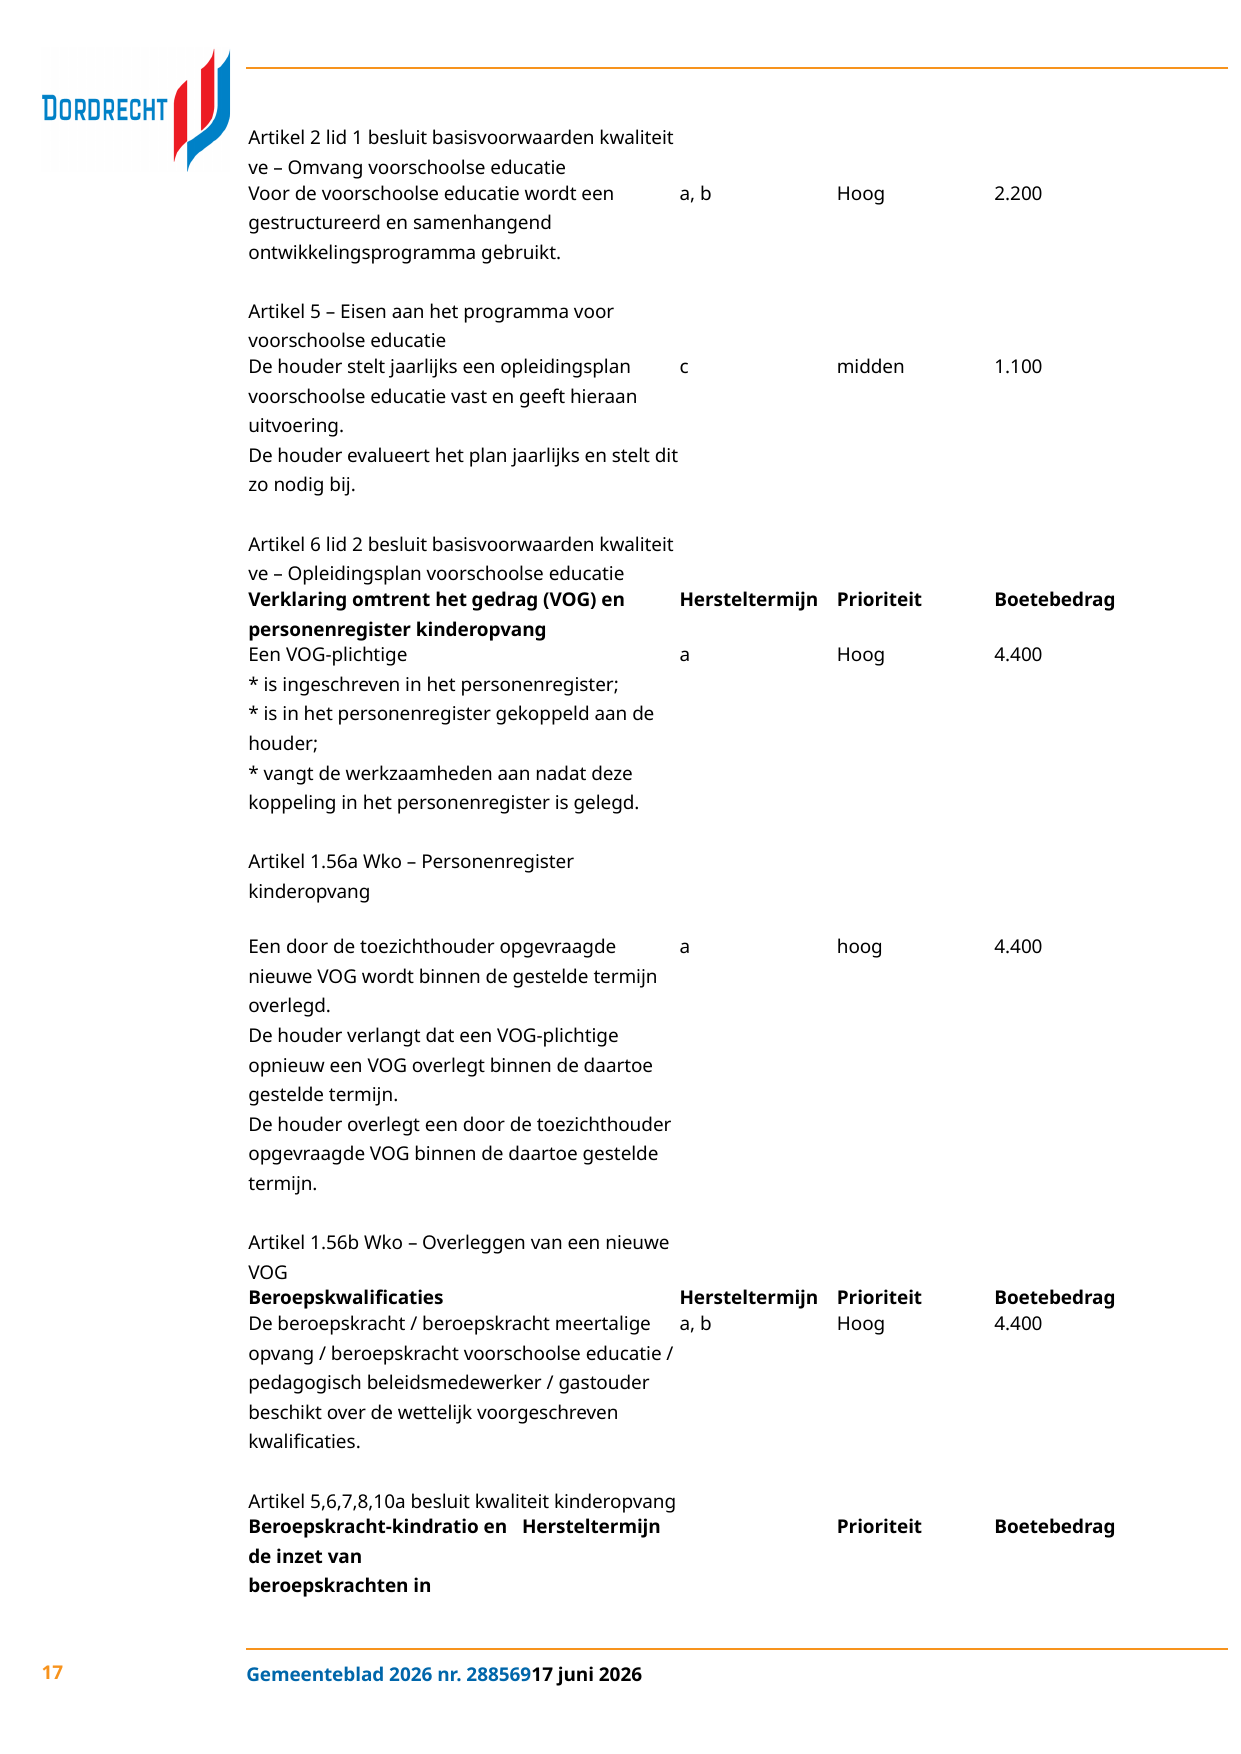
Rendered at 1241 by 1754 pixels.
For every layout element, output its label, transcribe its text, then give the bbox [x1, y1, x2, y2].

table_cell Hersteltermijn [522, 1514, 837, 1598]
table_cell hoog [837, 934, 994, 1284]
table_cell Beroepskracht-kindratio en de inzet van beroepskrachten in [248, 1514, 522, 1598]
table_cell 4.400 [994, 1310, 1152, 1513]
table_cell Boetebedrag [994, 1514, 1152, 1598]
table_cell [837, 95, 994, 180]
table_cell [679, 95, 837, 180]
table_cell Een door de toezichthouder opgevraagde nieuwe VOG wordt binnen de gestelde termijn overlegd. De houder verlangt dat een VOG-plichtige opnieuw een VOG overlegt binnen de daartoe gestelde termijn. De houder overlegt een door de toezichthouder opgevraagde VOG binnen de daartoe gestelde termijn. Artikel 1.56b Wko – Overleggen van een nieuwe VOG [248, 934, 679, 1284]
table_cell a [679, 641, 837, 933]
table_cell 1.100 [994, 353, 1152, 586]
table_cell 4.400 [994, 934, 1152, 1284]
table_cell Artikel 2 lid 1 besluit basisvoorwaarden kwaliteit ve – Omvang voorschoolse educatie [248, 95, 679, 180]
table_cell a, b [679, 1310, 837, 1513]
table_cell Hersteltermijn [679, 586, 837, 641]
table_cell Prioriteit [837, 1514, 994, 1598]
table_cell Hoog [837, 641, 994, 933]
table_cell Prioriteit [837, 586, 994, 641]
table_cell Een VOG-plichtige * is ingeschreven in het personenregister; * is in het personenregister gekoppeld aan de houder; * vangt de werkzaamheden aan nadat deze koppeling in het personenregister is gelegd. Artikel 1.56a Wko – Personenregister kinderopvang [248, 641, 679, 933]
picture [41, 47, 231, 172]
table_cell [994, 95, 1152, 180]
table_cell Boetebedrag [994, 586, 1152, 641]
table_cell a, b [679, 180, 837, 353]
table_cell 2.200 [994, 180, 1152, 353]
table_cell Boetebedrag [994, 1285, 1152, 1310]
table_cell Hoog [837, 180, 994, 353]
table_cell De beroepskracht / beroepskracht meertalige opvang / beroepskracht voorschoolse educatie / pedagogisch beleidsmedewerker / gastouder beschikt over de wettelijk voorgeschreven kwalificaties. Artikel 5,6,7,8,10a besluit kwaliteit kinderopvang [248, 1310, 679, 1513]
table_cell Verklaring omtrent het gedrag (VOG) en personenregister kinderopvang [248, 586, 679, 641]
table_cell midden [837, 353, 994, 586]
table_cell Prioriteit [837, 1285, 994, 1310]
table_cell De houder stelt jaarlijks een opleidingsplan voorschoolse educatie vast en geeft hieraan uitvoering. De houder evalueert het plan jaarlijks en stelt dit zo nodig bij. Artikel 6 lid 2 besluit basisvoorwaarden kwaliteit ve – Opleidingsplan voorschoolse educatie [248, 353, 679, 586]
table_cell c [679, 353, 837, 586]
table_cell Hersteltermijn [679, 1285, 837, 1310]
table_cell Beroepskwalificaties [248, 1285, 679, 1310]
table_cell Hoog [837, 1310, 994, 1513]
table_cell Voor de voorschoolse educatie wordt een gestructureerd en samenhangend ontwikkelingsprogramma gebruikt. Artikel 5 – Eisen aan het programma voor voorschoolse educatie [248, 180, 679, 353]
table_cell 4.400 [994, 641, 1152, 933]
table_cell a [679, 934, 837, 1284]
